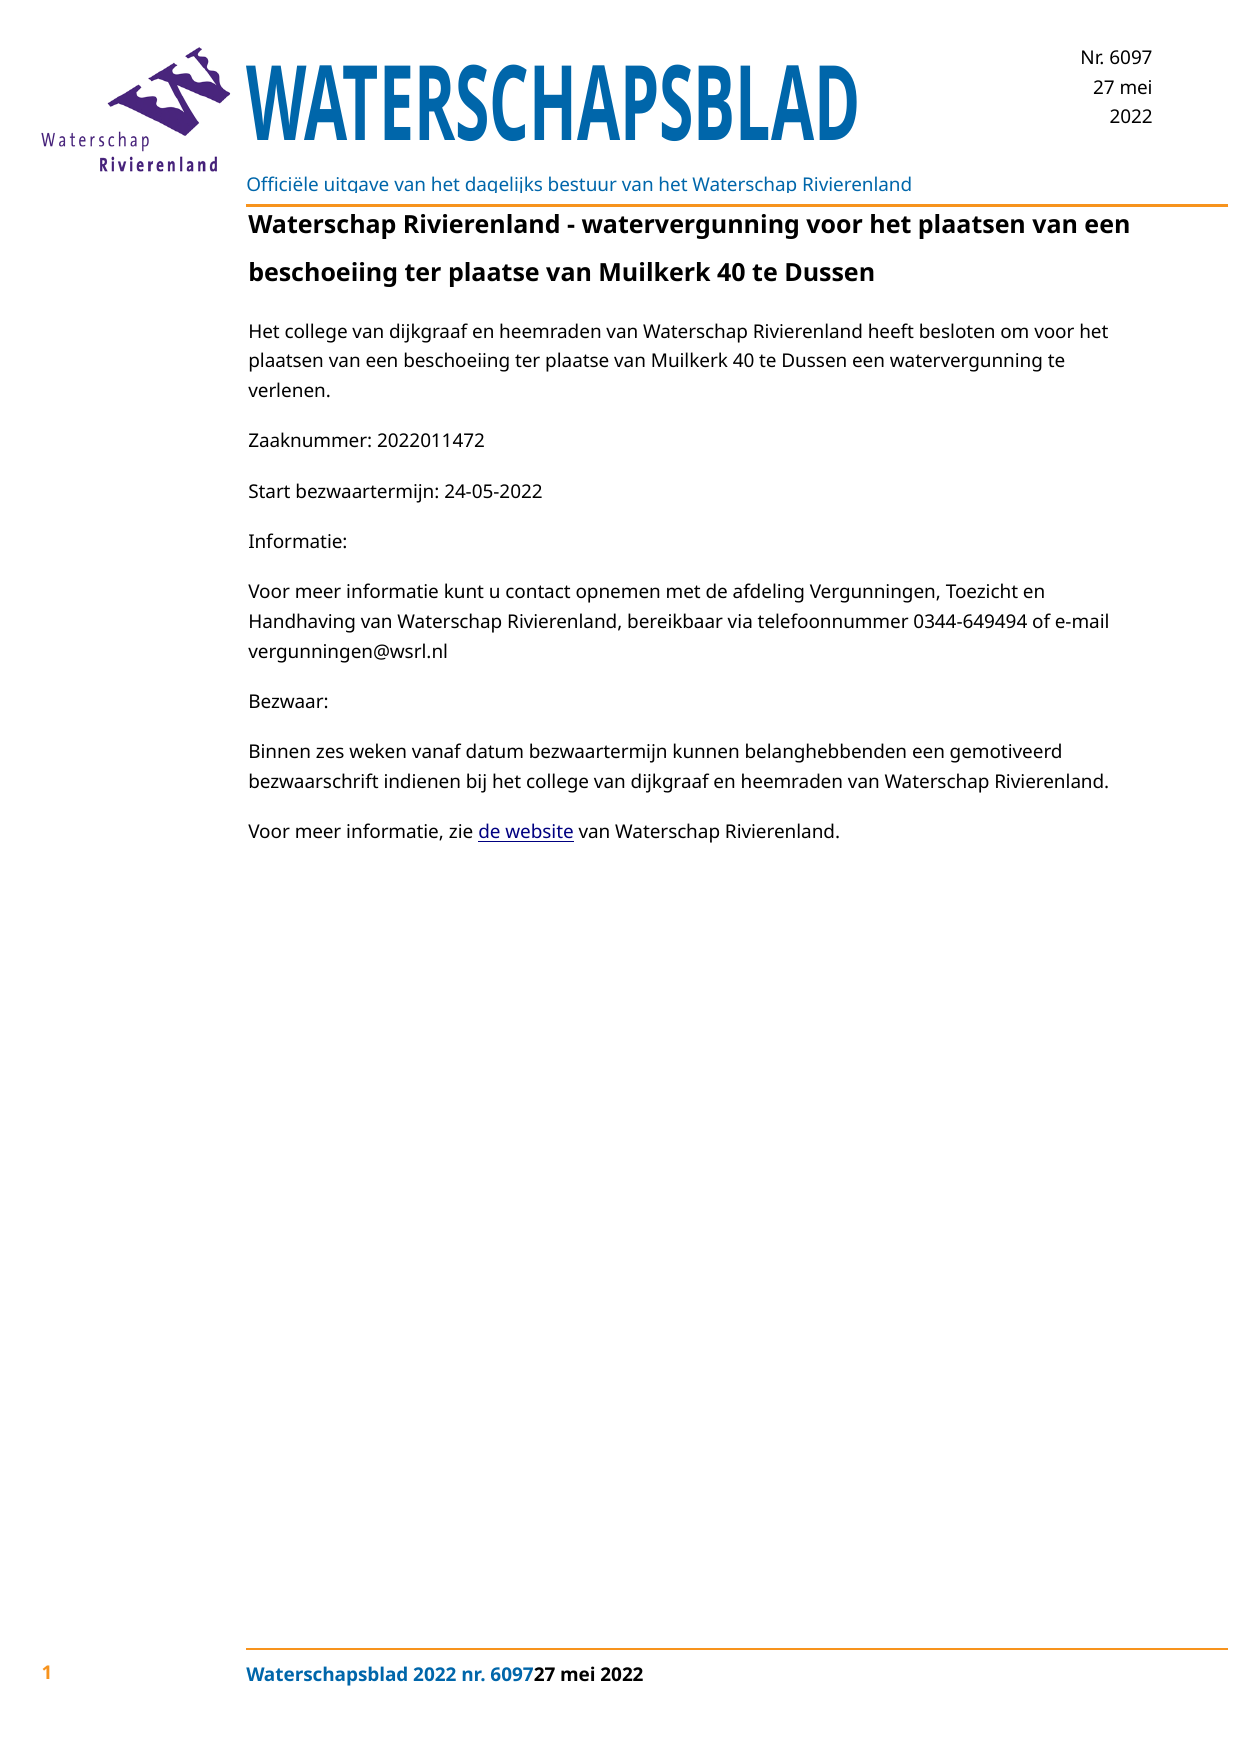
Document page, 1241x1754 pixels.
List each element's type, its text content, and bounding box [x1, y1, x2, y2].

text Voor meer informatie kunt u contact opnemen met de afdeling Vergunningen, Toezicht en Handhaving van Waterschap Rivierenland, bereikbaar via telefoonnummer 0344-649494 of e-mail vergunningen@wsrl.nl [248, 579, 1152, 664]
text Bezwaar: [248, 688, 1152, 714]
text Het college van dijkgraaf en heemraden van Waterschap Rivierenland heeft besloten om voor het plaatsen van een beschoeiing ter plaatse van Muilkerk 40 te Dussen een watervergunning te verlenen. [248, 318, 1152, 403]
text Voor meer informatie, zie de website van Waterschap Rivierenland. [248, 819, 1152, 844]
picture [41, 47, 231, 172]
text Binnen zes weken vanaf datum bezwaartermijn kunnen belanghebbenden een gemotiveerd bezwaarschrift indienen bij het college van dijkgraaf en heemraden van Waterschap Rivierenland. [248, 739, 1152, 794]
text Zaaknummer: 2022011472 [248, 427, 1152, 453]
text Waterschap Rivierenland - watervergunning voor het plaatsen van een beschoeiing ter plaatse van Muilkerk 40 te Dussen [248, 207, 1152, 288]
text Start bezwaartermijn: 24-05-2022 [248, 478, 1152, 504]
text Informatie: [248, 528, 1152, 554]
